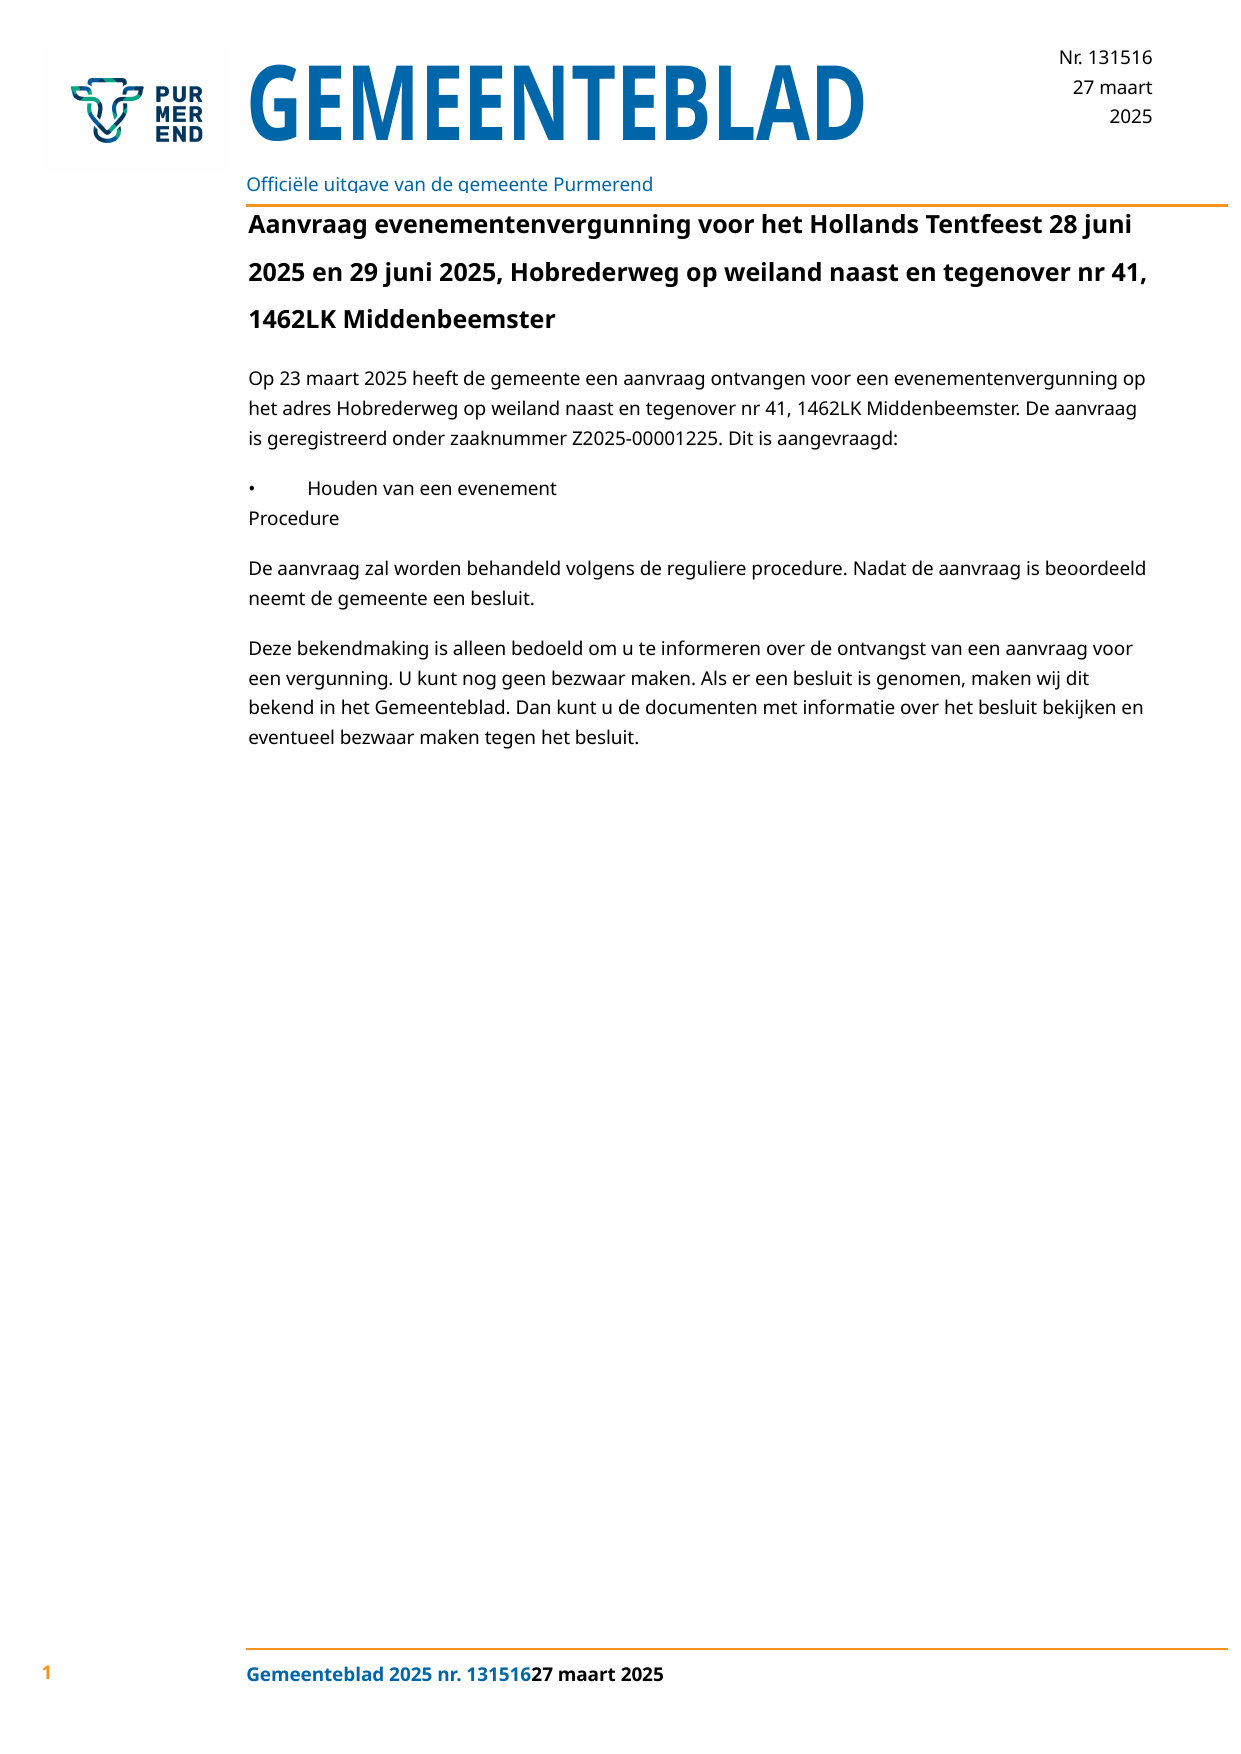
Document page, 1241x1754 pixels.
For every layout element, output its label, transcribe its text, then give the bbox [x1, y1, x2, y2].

list Houden van een evenement [248, 475, 1152, 501]
text Deze bekendmaking is alleen bedoeld om u te informeren over de ontvangst van een aanvraag voor een vergunning. U kunt nog geen bezwaar maken. Als er een besluit is genomen, maken wij dit bekend in het Gemeenteblad. Dan kunt u de documenten met informatie over het besluit bekijken en eventueel bezwaar maken tegen het besluit. [248, 635, 1152, 749]
picture [41, 47, 231, 172]
text Aanvraag evenementenvergunning voor het Hollands Tentfeest 28 juni 2025 en 29 juni 2025, Hobrederweg op weiland naast en tegenover nr 41, 1462LK Middenbeemster [248, 207, 1152, 336]
text De aanvraag zal worden behandeld volgens de reguliere procedure. Nadat de aanvraag is beoordeeld neemt de gemeente een besluit. [248, 555, 1152, 610]
text Procedure [248, 505, 1152, 530]
text Op 23 maart 2025 heeft de gemeente een aanvraag ontvangen voor een evenementenvergunning op het adres Hobrederweg op weiland naast en tegenover nr 41, 1462LK Middenbeemster. De aanvraag is geregistreerd onder zaaknummer Z2025-00001225. Dit is aangevraagd: [248, 366, 1152, 450]
